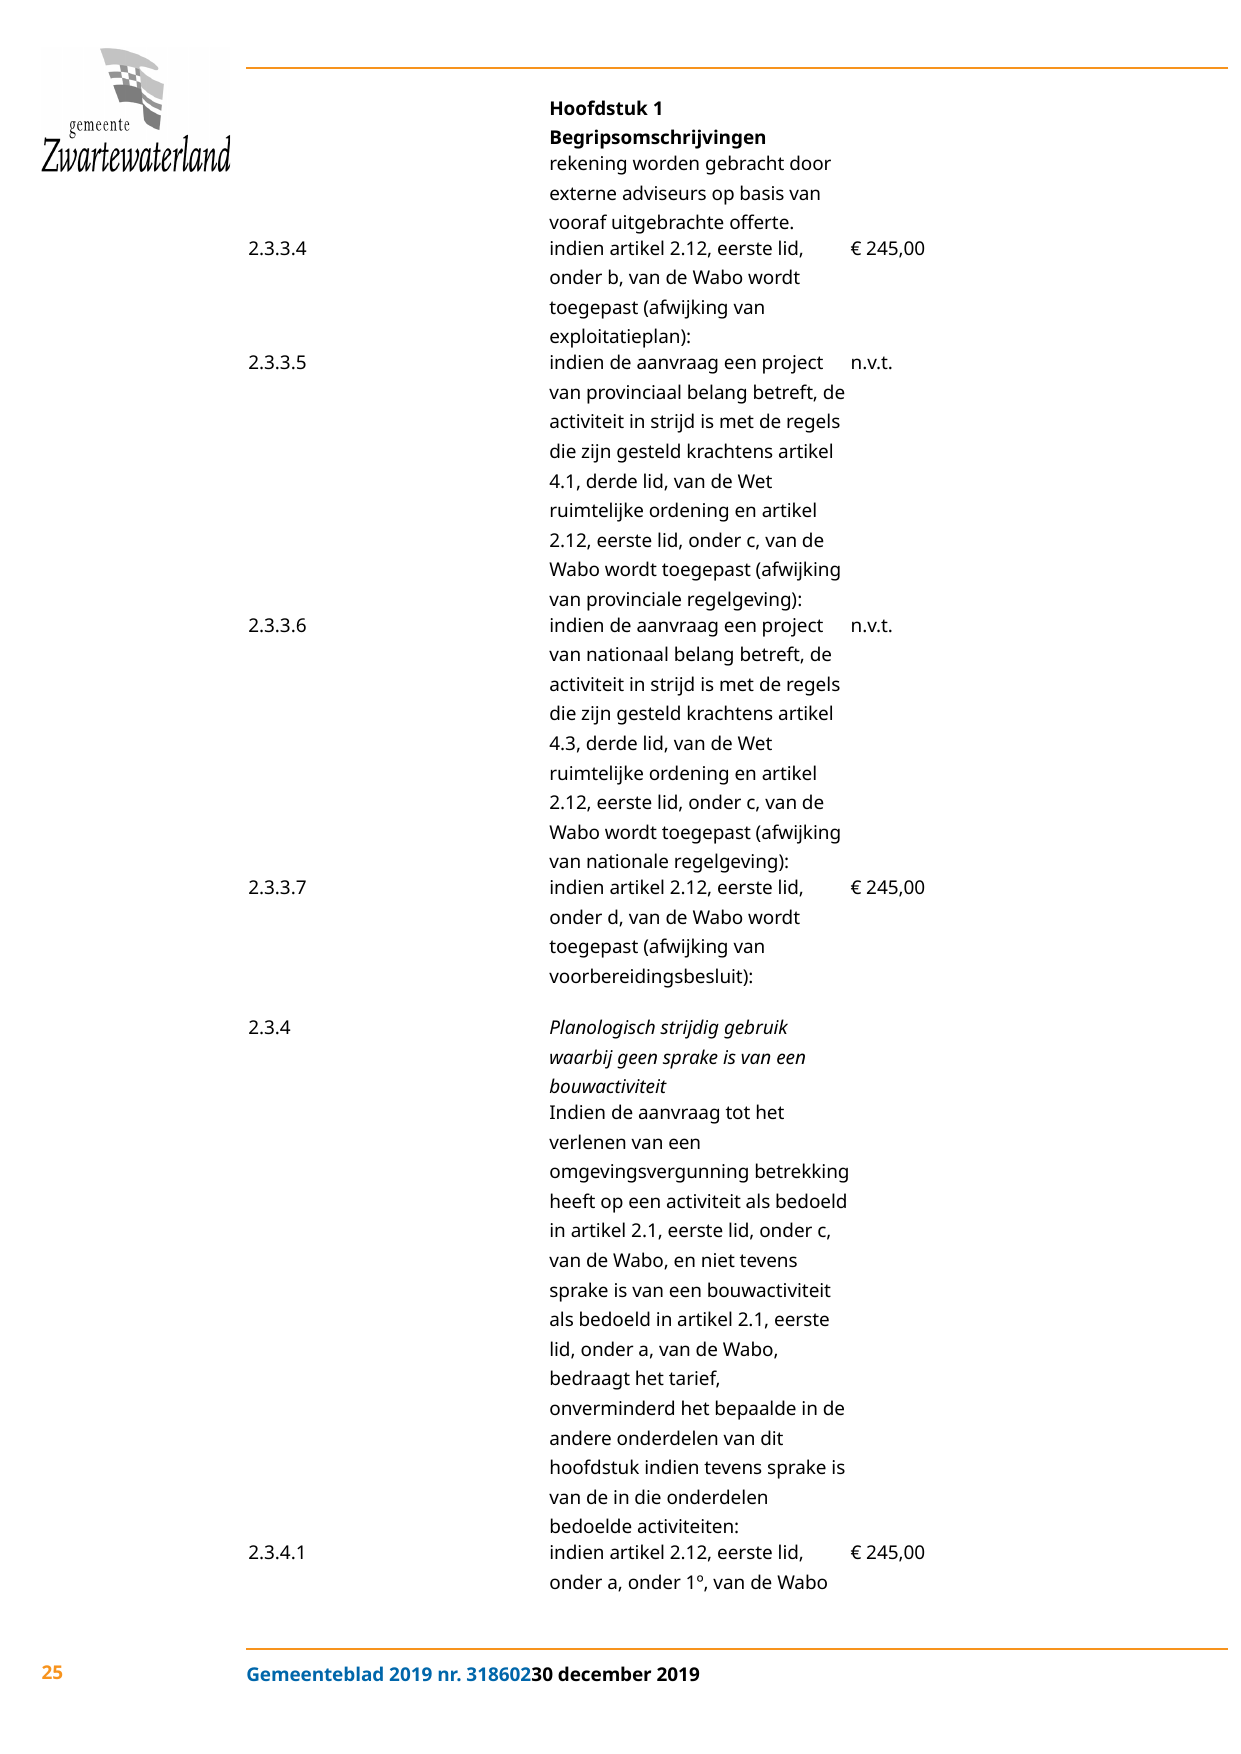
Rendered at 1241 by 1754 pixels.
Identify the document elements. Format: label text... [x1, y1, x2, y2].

table_cell € 245,00 [850, 874, 1152, 989]
table_cell [248, 989, 549, 1014]
table_cell indien artikel 2.12, eerste lid, onder a, onder 1º, van de Wabo [549, 1539, 850, 1594]
table_cell [850, 989, 1152, 1014]
table_cell Planologisch strijdig gebruik waarbij geen sprake is van een bouwactiviteit [549, 1015, 850, 1099]
table_cell rekening worden gebracht door externe adviseurs op basis van vooraf uitgebrachte offerte. [549, 150, 850, 235]
table_cell 2.3.3.6 [248, 612, 549, 874]
table_cell [850, 1099, 1152, 1539]
table_cell n.v.t. [850, 612, 1152, 874]
table_cell Indien de aanvraag tot het verlenen van een omgevingsvergunning betrekking heeft op een activiteit als bedoeld in artikel 2.1, eerste lid, onder c, van de Wabo, en niet tevens sprake is van een bouwactiviteit als bedoeld in artikel 2.1, eerste lid, onder a, van de Wabo, bedraagt het tarief, onverminderd het bepaalde in de andere onderdelen van dit hoofdstuk indien tevens sprake is van de in die onderdelen bedoelde activiteiten: [549, 1099, 850, 1539]
table_header [248, 95, 549, 150]
table_header Hoofdstuk 1 Begripsomschrijvingen [549, 95, 850, 150]
table_cell 2.3.3.7 [248, 874, 549, 989]
table_cell indien artikel 2.12, eerste lid, onder b, van de Wabo wordt toegepast (afwijking van exploitatieplan): [549, 235, 850, 349]
table_cell n.v.t. [850, 350, 1152, 612]
table_cell indien de aanvraag een project van provinciaal belang betreft, de activiteit in strijd is met de regels die zijn gesteld krachtens artikel 4.1, derde lid, van de Wet ruimtelijke ordening en artikel 2.12, eerste lid, onder c, van de Wabo wordt toegepast (afwijking van provinciale regelgeving): [549, 350, 850, 612]
table_cell € 245,00 [850, 235, 1152, 349]
table_cell [549, 989, 850, 1014]
table_cell 2.3.3.5 [248, 350, 549, 612]
table_cell [248, 150, 549, 235]
table_cell € 245,00 [850, 1539, 1152, 1594]
table_cell [850, 150, 1152, 235]
table_cell 2.3.3.4 [248, 235, 549, 349]
table_header [850, 95, 1152, 150]
table_cell 2.3.4 [248, 1015, 549, 1099]
table_cell indien de aanvraag een project van nationaal belang betreft, de activiteit in strijd is met de regels die zijn gesteld krachtens artikel 4.3, derde lid, van de Wet ruimtelijke ordening en artikel 2.12, eerste lid, onder c, van de Wabo wordt toegepast (afwijking van nationale regelgeving): [549, 612, 850, 874]
table_cell [248, 1099, 549, 1539]
picture [41, 47, 231, 172]
table_cell [850, 1015, 1152, 1099]
table_cell indien artikel 2.12, eerste lid, onder d, van de Wabo wordt toegepast (afwijking van voorbereidingsbesluit): [549, 874, 850, 989]
table_cell 2.3.4.1 [248, 1539, 549, 1594]
